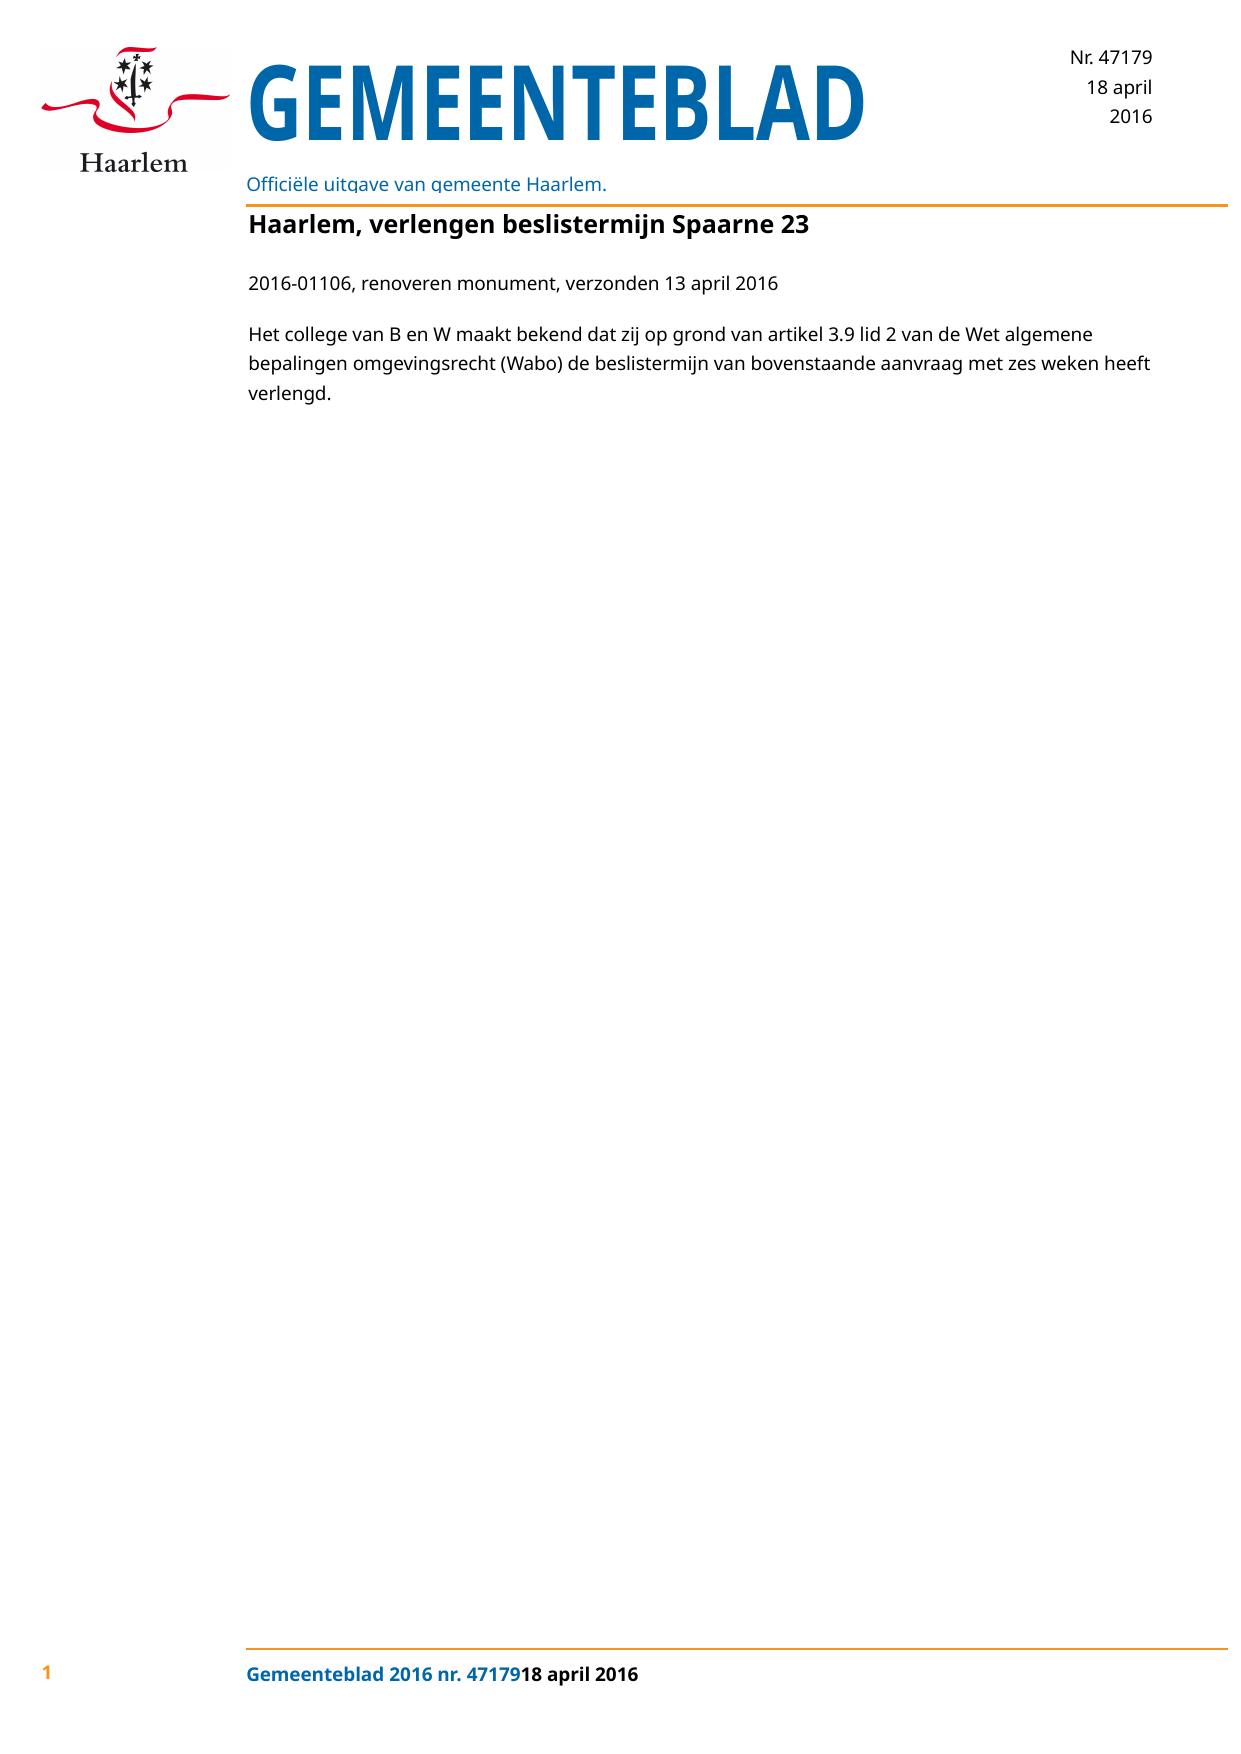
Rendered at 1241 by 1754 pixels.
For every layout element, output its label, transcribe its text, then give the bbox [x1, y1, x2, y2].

text 2016-01106, renoveren monument, verzonden 13 april 2016 [248, 270, 1152, 296]
picture [41, 47, 231, 172]
text Haarlem, verlengen beslistermijn Spaarne 23 [248, 207, 1152, 241]
text Het college van B en W maakt bekend dat zij op grond van artikel 3.9 lid 2 van de Wet algemene bepalingen omgevingsrecht (Wabo) de beslistermijn van bovenstaande aanvraag met zes weken heeft verlengd. [248, 321, 1152, 406]
